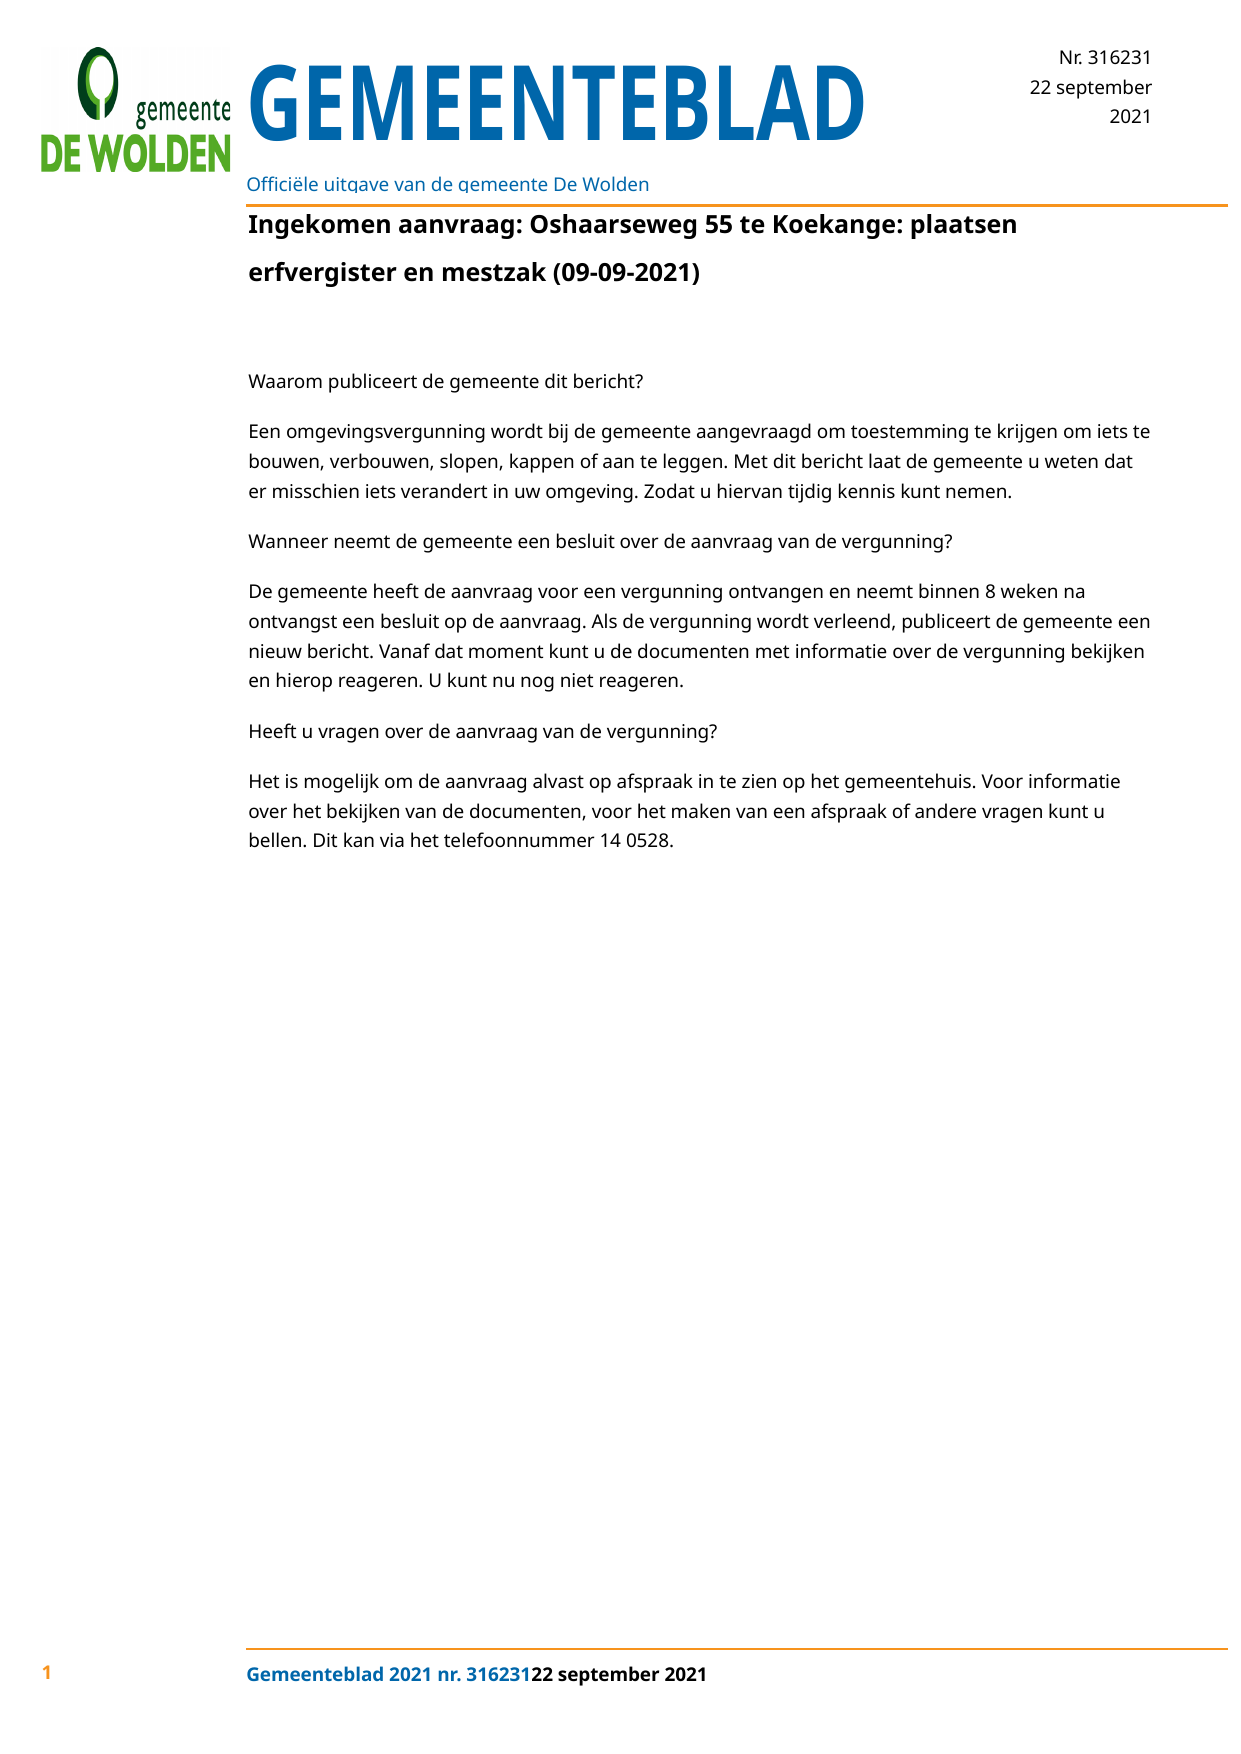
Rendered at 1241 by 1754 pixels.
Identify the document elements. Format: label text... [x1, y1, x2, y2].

text De gemeente heeft de aanvraag voor een vergunning ontvangen en neemt binnen 8 weken na ontvangst een besluit op de aanvraag. Als de vergunning wordt verleend, publiceert de gemeente een nieuw bericht. Vanaf dat moment kunt u de documenten met informatie over de vergunning bekijken en hierop reageren. U kunt nu nog niet reageren. [248, 579, 1152, 693]
text Waarom publiceert de gemeente dit bericht? [248, 368, 1152, 394]
text Ingekomen aanvraag: Oshaarseweg 55 te Koekange: plaatsen erfvergister en mestzak (09-09-2021) [248, 207, 1152, 288]
text Wanneer neemt de gemeente een besluit over de aanvraag van de vergunning? [248, 528, 1152, 554]
picture [41, 47, 231, 172]
text Een omgevingsvergunning wordt bij de gemeente aangevraagd om toestemming te krijgen om iets te bouwen, verbouwen, slopen, kappen of aan te leggen. Met dit bericht laat de gemeente u weten dat er misschien iets verandert in uw omgeving. Zodat u hiervan tijdig kennis kunt nemen. [248, 419, 1152, 504]
text Heeft u vragen over de aanvraag van de vergunning? [248, 718, 1152, 744]
text Het is mogelijk om de aanvraag alvast op afspraak in te zien op het gemeentehuis. Voor informatie over het bekijken van de documenten, voor het maken van een afspraak of andere vragen kunt u bellen. Dit kan via het telefoonnummer 14 0528. [248, 768, 1152, 853]
